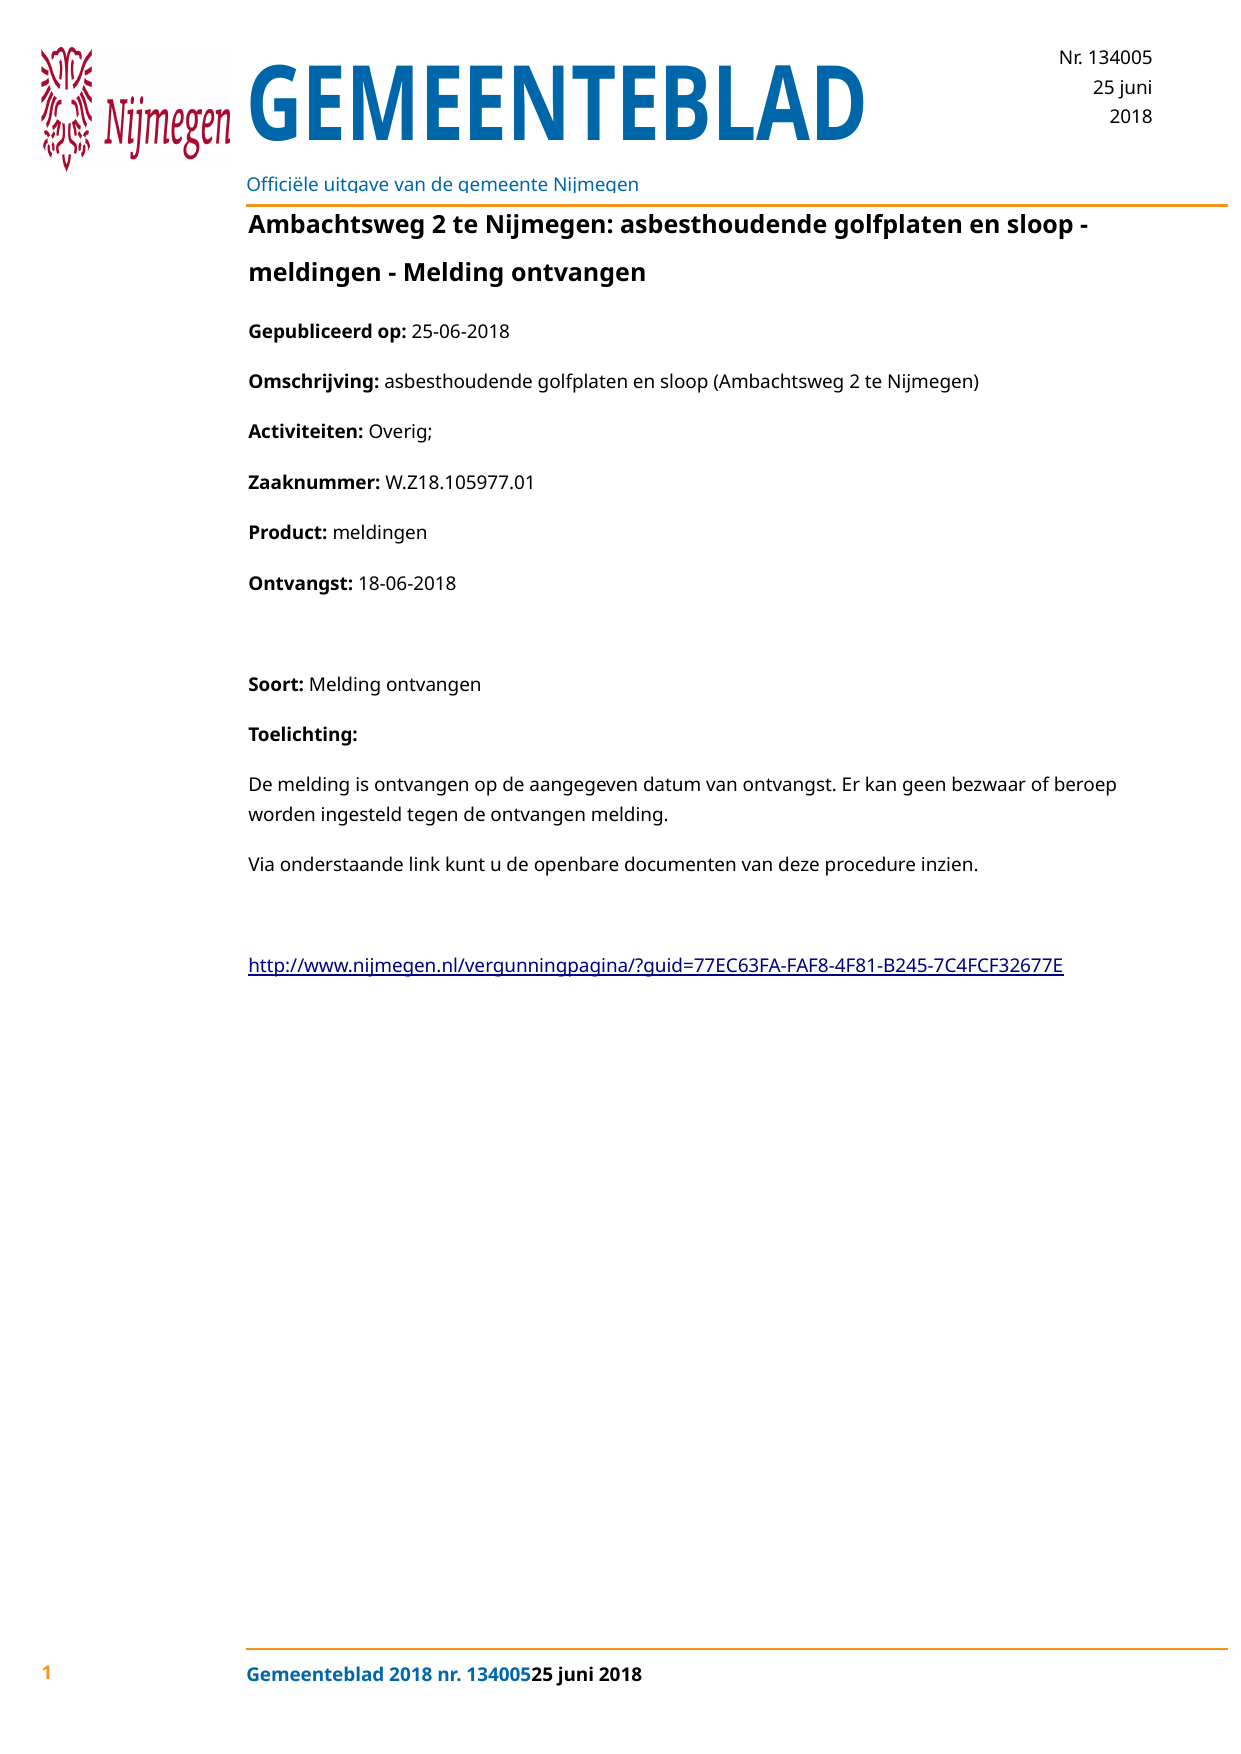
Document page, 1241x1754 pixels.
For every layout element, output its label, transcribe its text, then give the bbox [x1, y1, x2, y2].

text Zaaknummer: W.Z18.105977.01 [248, 469, 1152, 495]
text Gepubliceerd op: 25-06-2018 [248, 318, 1152, 344]
text Activiteiten: Overig; [248, 419, 1152, 444]
text De melding is ontvangen op de aangegeven datum van ontvangst. Er kan geen bezwaar of beroep worden ingesteld tegen de ontvangen melding. [248, 772, 1152, 827]
text Toelichting: [248, 721, 1152, 747]
text Omschrijving: asbesthoudende golfplaten en sloop (Ambachtsweg 2 te Nijmegen) [248, 368, 1152, 394]
text Via onderstaande link kunt u de openbare documenten van deze procedure inzien. [248, 852, 1152, 877]
text Soort: Melding ontvangen [248, 671, 1152, 697]
text http://www.nijmegen.nl/vergunningpagina/?guid=77EC63FA-FAF8-4F81-B245-7C4FCF32677E [248, 952, 1152, 978]
text Product: meldingen [248, 519, 1152, 545]
text Ontvangst: 18-06-2018 [248, 570, 1152, 596]
text Ambachtsweg 2 te Nijmegen: asbesthoudende golfplaten en sloop - meldingen - Melding ontvangen [248, 207, 1152, 288]
picture [41, 47, 231, 172]
